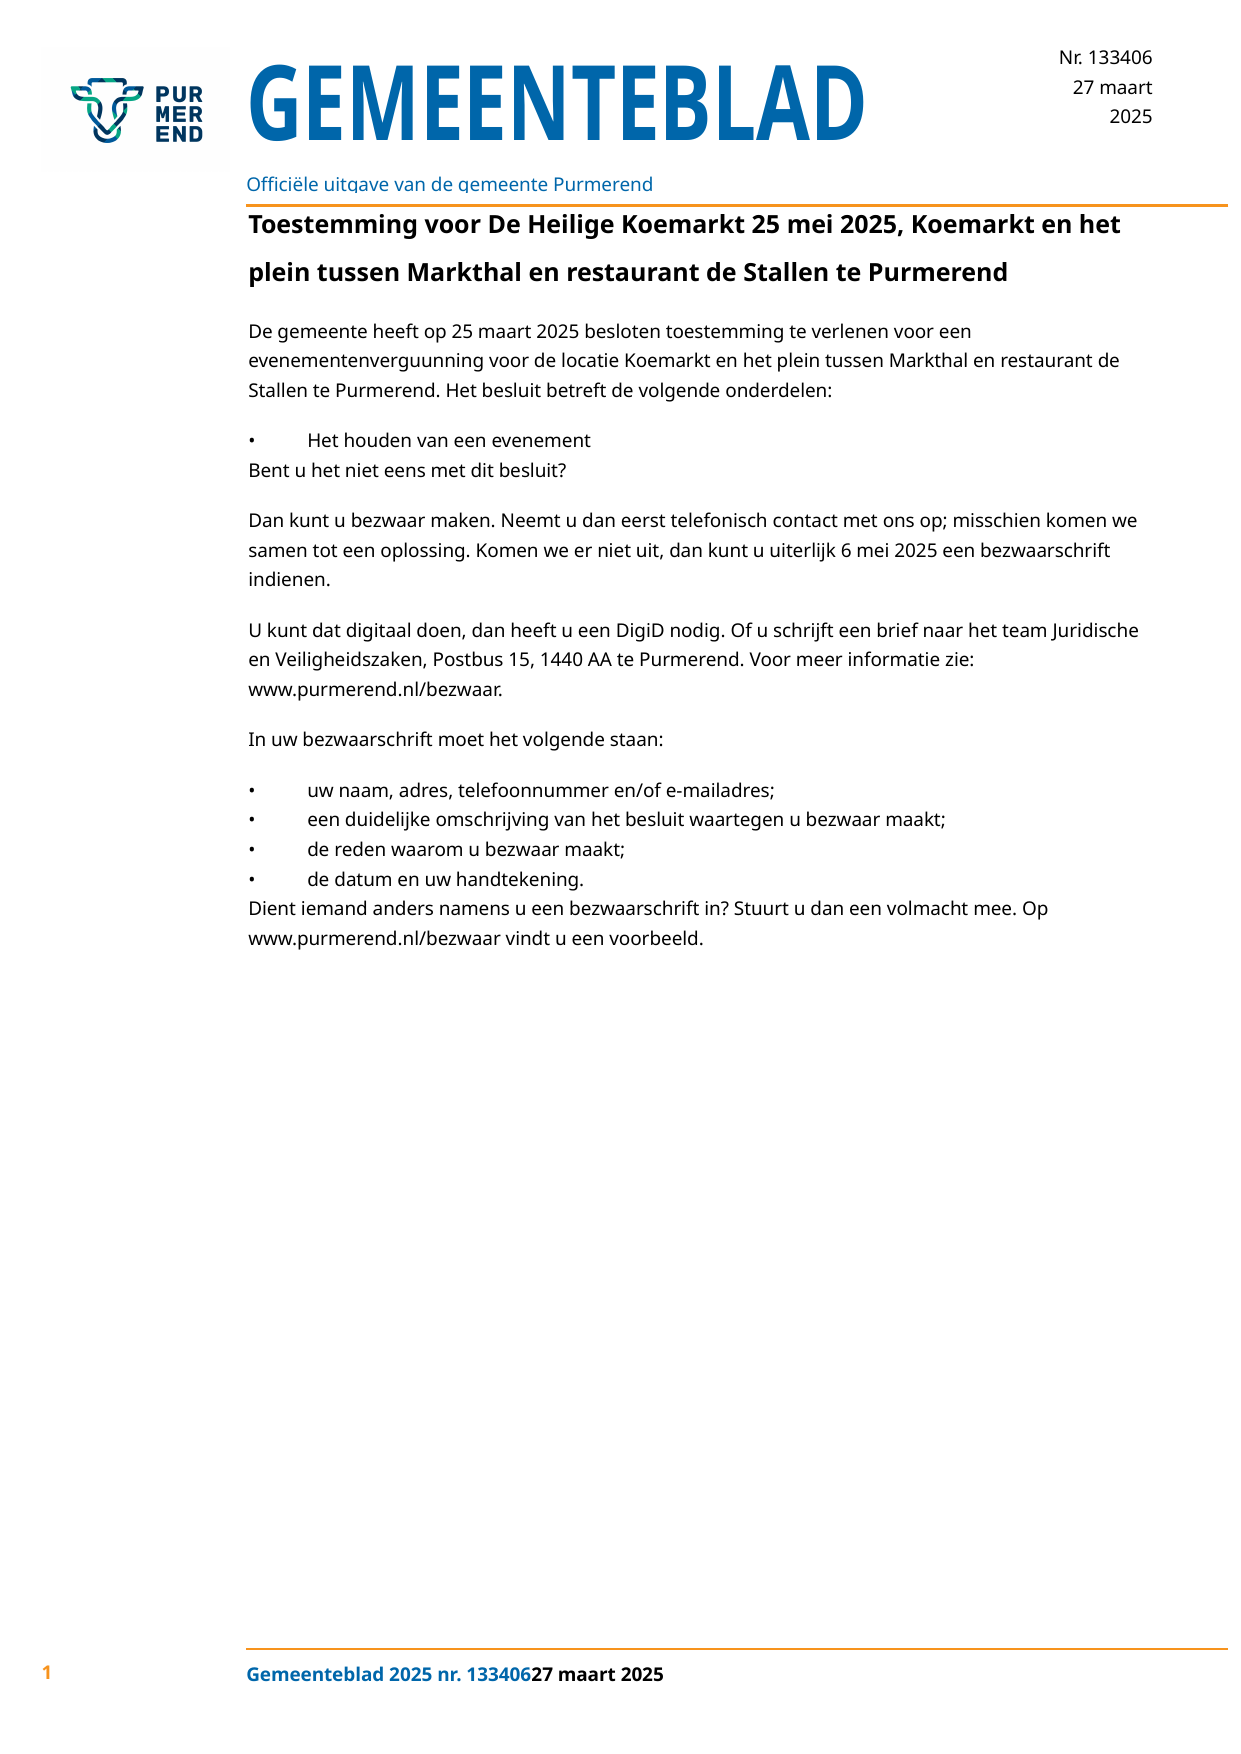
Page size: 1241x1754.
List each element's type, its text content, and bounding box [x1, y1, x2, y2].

list Het houden van een evenement [248, 427, 1152, 453]
picture [41, 47, 231, 172]
list een duidelijke omschrijving van het besluit waartegen u bezwaar maakt; [248, 807, 1152, 832]
text Dan kunt u bezwaar maken. Neemt u dan eerst telefonisch contact met ons op; misschien komen we samen tot een oplossing. Komen we er niet uit, dan kunt u uiterlijk 6 mei 2025 een bezwaarschrift indienen. [248, 507, 1152, 592]
text Bent u het niet eens met dit besluit? [248, 457, 1152, 483]
text Toestemming voor De Heilige Koemarkt 25 mei 2025, Koemarkt en het plein tussen Markthal en restaurant de Stallen te Purmerend [248, 207, 1152, 288]
text In uw bezwaarschrift moet het volgende staan: [248, 727, 1152, 752]
list uw naam, adres, telefoonnummer en/of e-mailadres; [248, 777, 1152, 803]
list de reden waarom u bezwaar maakt; [248, 836, 1152, 862]
text Dient iemand anders namens u een bezwaarschrift in? Stuurt u dan een volmacht mee. Op www.purmerend.nl/bezwaar vindt u een voorbeeld. [248, 895, 1152, 951]
list de datum en uw handtekening. [248, 866, 1152, 892]
text U kunt dat digitaal doen, dan heeft u een DigiD nodig. Of u schrijft een brief naar het team Juridische en Veiligheidszaken, Postbus 15, 1440 AA te Purmerend. Voor meer informatie zie: www.purmerend.nl/bezwaar. [248, 617, 1152, 702]
text De gemeente heeft op 25 maart 2025 besloten toestemming te verlenen voor een evenementenverguunning voor de locatie Koemarkt en het plein tussen Markthal en restaurant de Stallen te Purmerend. Het besluit betreft de volgende onderdelen: [248, 318, 1152, 403]
